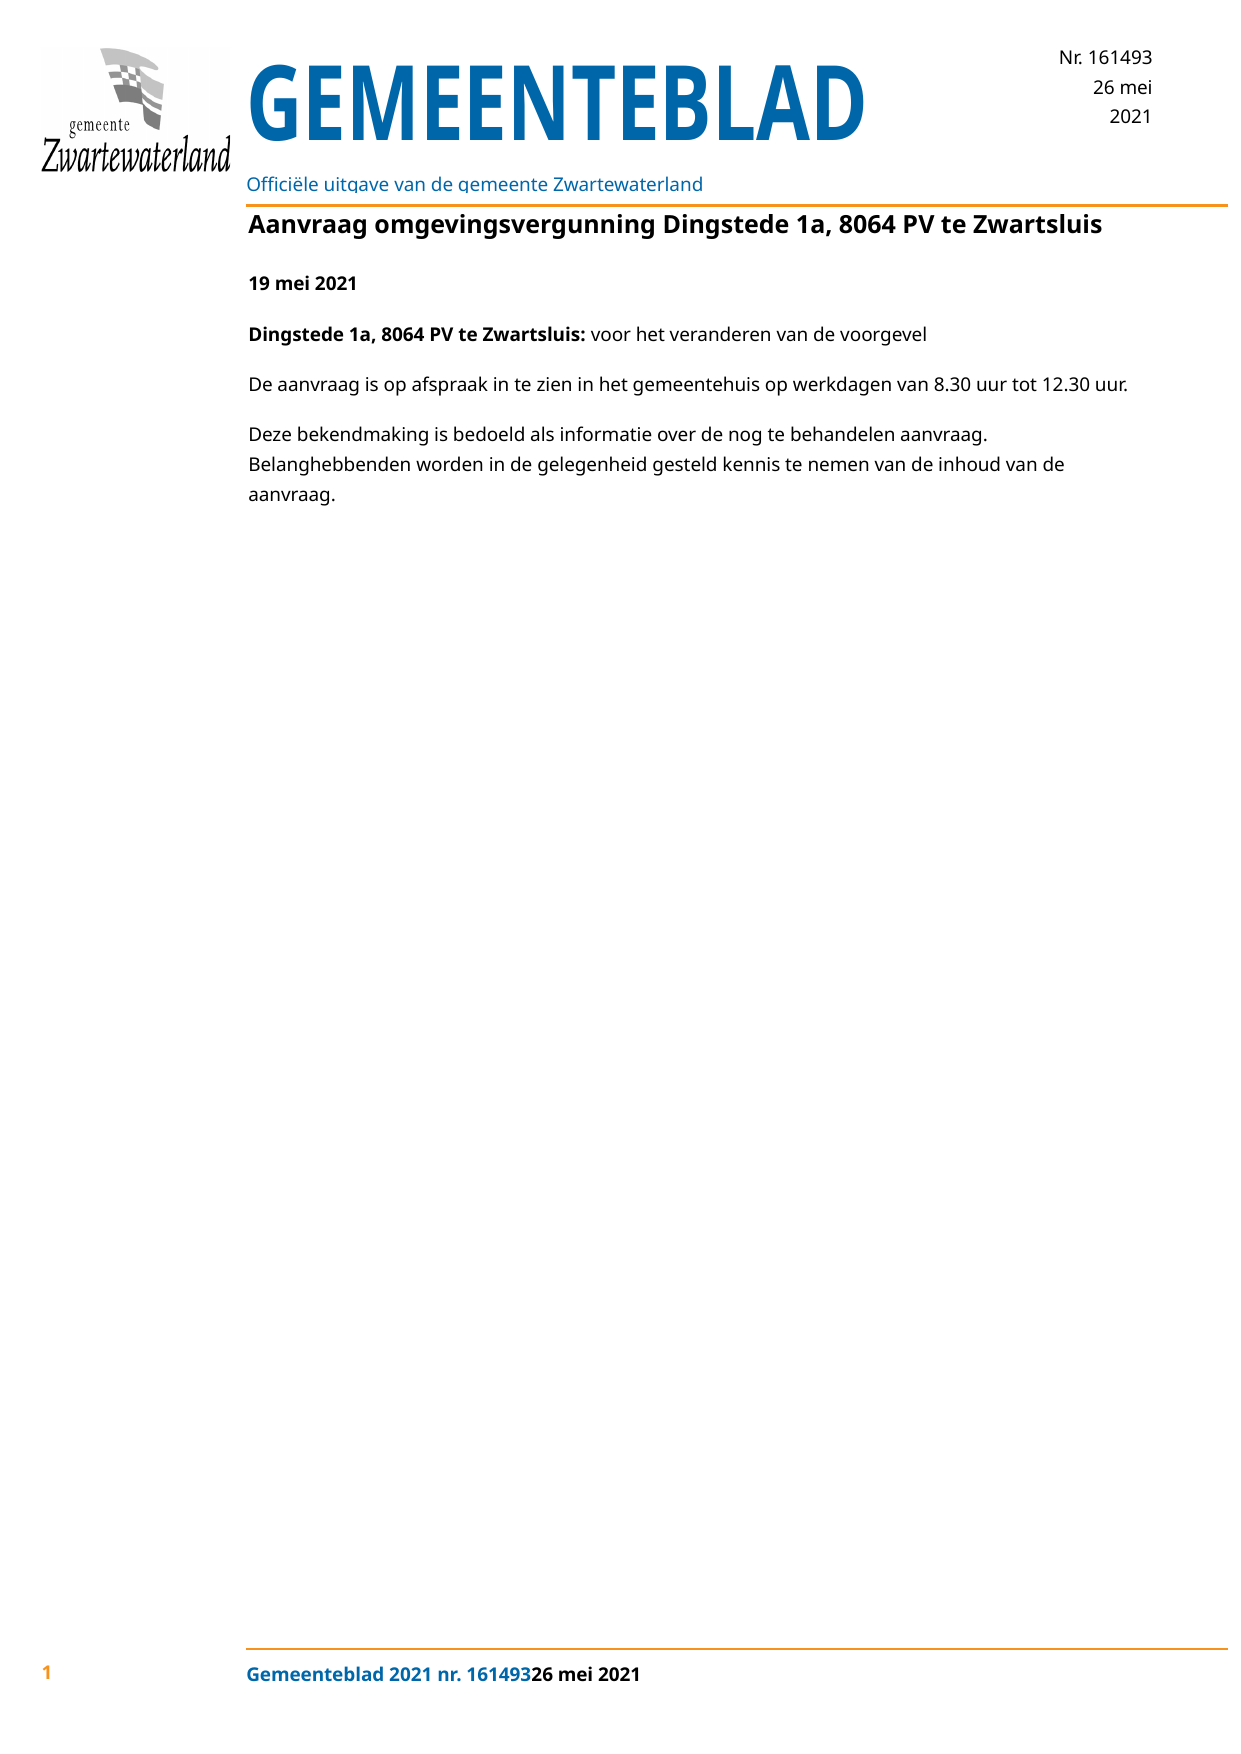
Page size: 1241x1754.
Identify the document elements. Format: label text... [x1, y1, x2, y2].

text 19 mei 2021 [248, 270, 1152, 296]
text Aanvraag omgevingsvergunning Dingstede 1a, 8064 PV te Zwartsluis [248, 207, 1152, 241]
text Dingstede 1a, 8064 PV te Zwartsluis: voor het veranderen van de voorgevel [248, 321, 1152, 346]
text De aanvraag is op afspraak in te zien in het gemeentehuis op werkdagen van 8.30 uur tot 12.30 uur. [248, 371, 1152, 397]
picture [41, 47, 231, 172]
text Deze bekendmaking is bedoeld als informatie over de nog te behandelen aanvraag. Belanghebbenden worden in de gelegenheid gesteld kennis te nemen van de inhoud van de aanvraag. [248, 422, 1152, 506]
